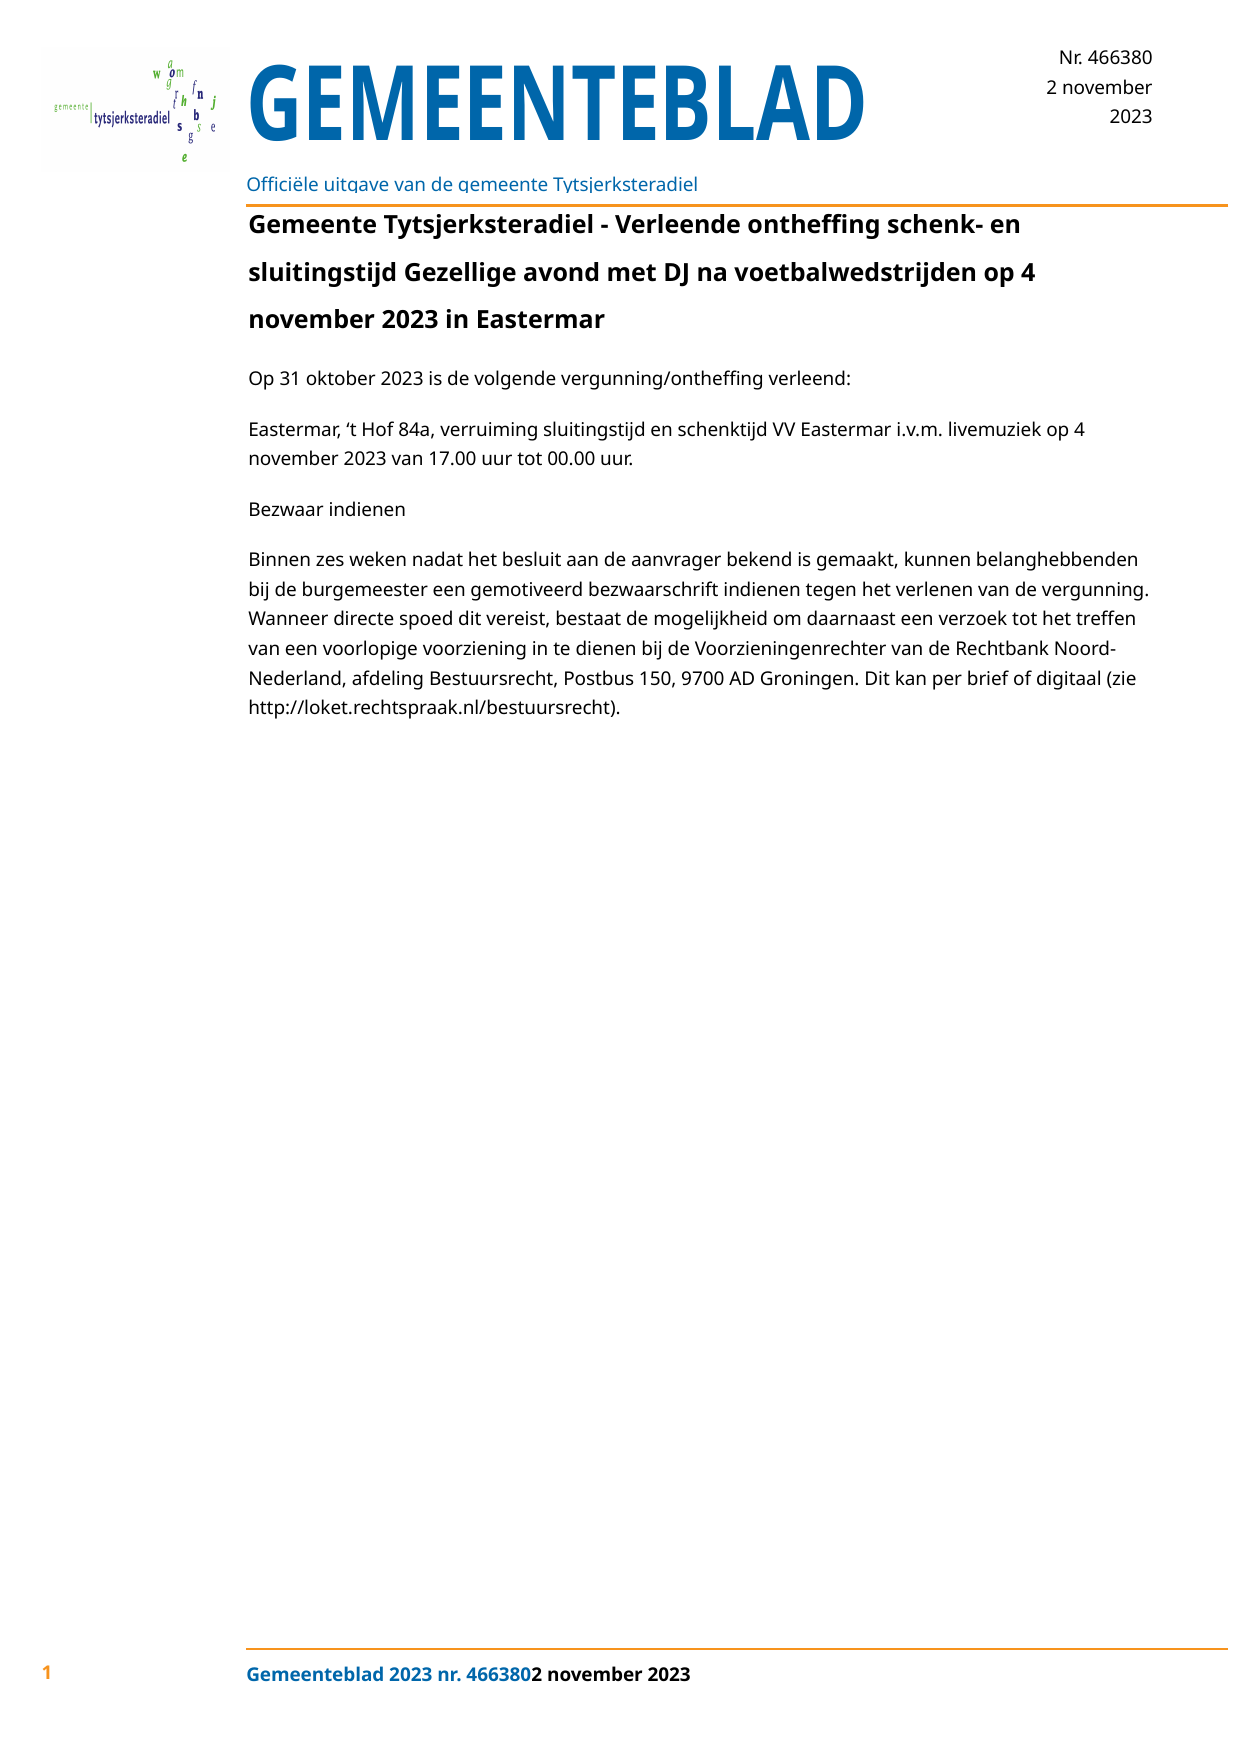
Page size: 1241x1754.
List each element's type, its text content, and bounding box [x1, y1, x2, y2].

text Gemeente Tytsjerksteradiel - Verleende ontheffing schenk- en sluitingstijd Gezellige avond met DJ na voetbalwedstrijden op 4 november 2023 in Eastermar [248, 207, 1152, 336]
text Op 31 oktober 2023 is de volgende vergunning/ontheffing verleend: [248, 366, 1152, 391]
text Eastermar, ‘t Hof 84a, verruiming sluitingstijd en schenktijd VV Eastermar i.v.m. livemuziek op 4 november 2023 van 17.00 uur tot 00.00 uur. [248, 416, 1152, 471]
picture [41, 47, 231, 172]
text Binnen zes weken nadat het besluit aan de aanvrager bekend is gemaakt, kunnen belanghebbenden bij de burgemeester een gemotiveerd bezwaarschrift indienen tegen het verlenen van de vergunning. Wanneer directe spoed dit vereist, bestaat de mogelijkheid om daarnaast een verzoek tot het treffen van een voorlopige voorziening in te dienen bij de Voorzieningenrechter van de Rechtbank Noord-Nederland, afdeling Bestuursrecht, Postbus 150, 9700 AD Groningen. Dit kan per brief of digitaal (zie http://loket.rechtspraak.nl/bestuursrecht). [248, 546, 1152, 720]
text Bezwaar indienen [248, 496, 1152, 522]
